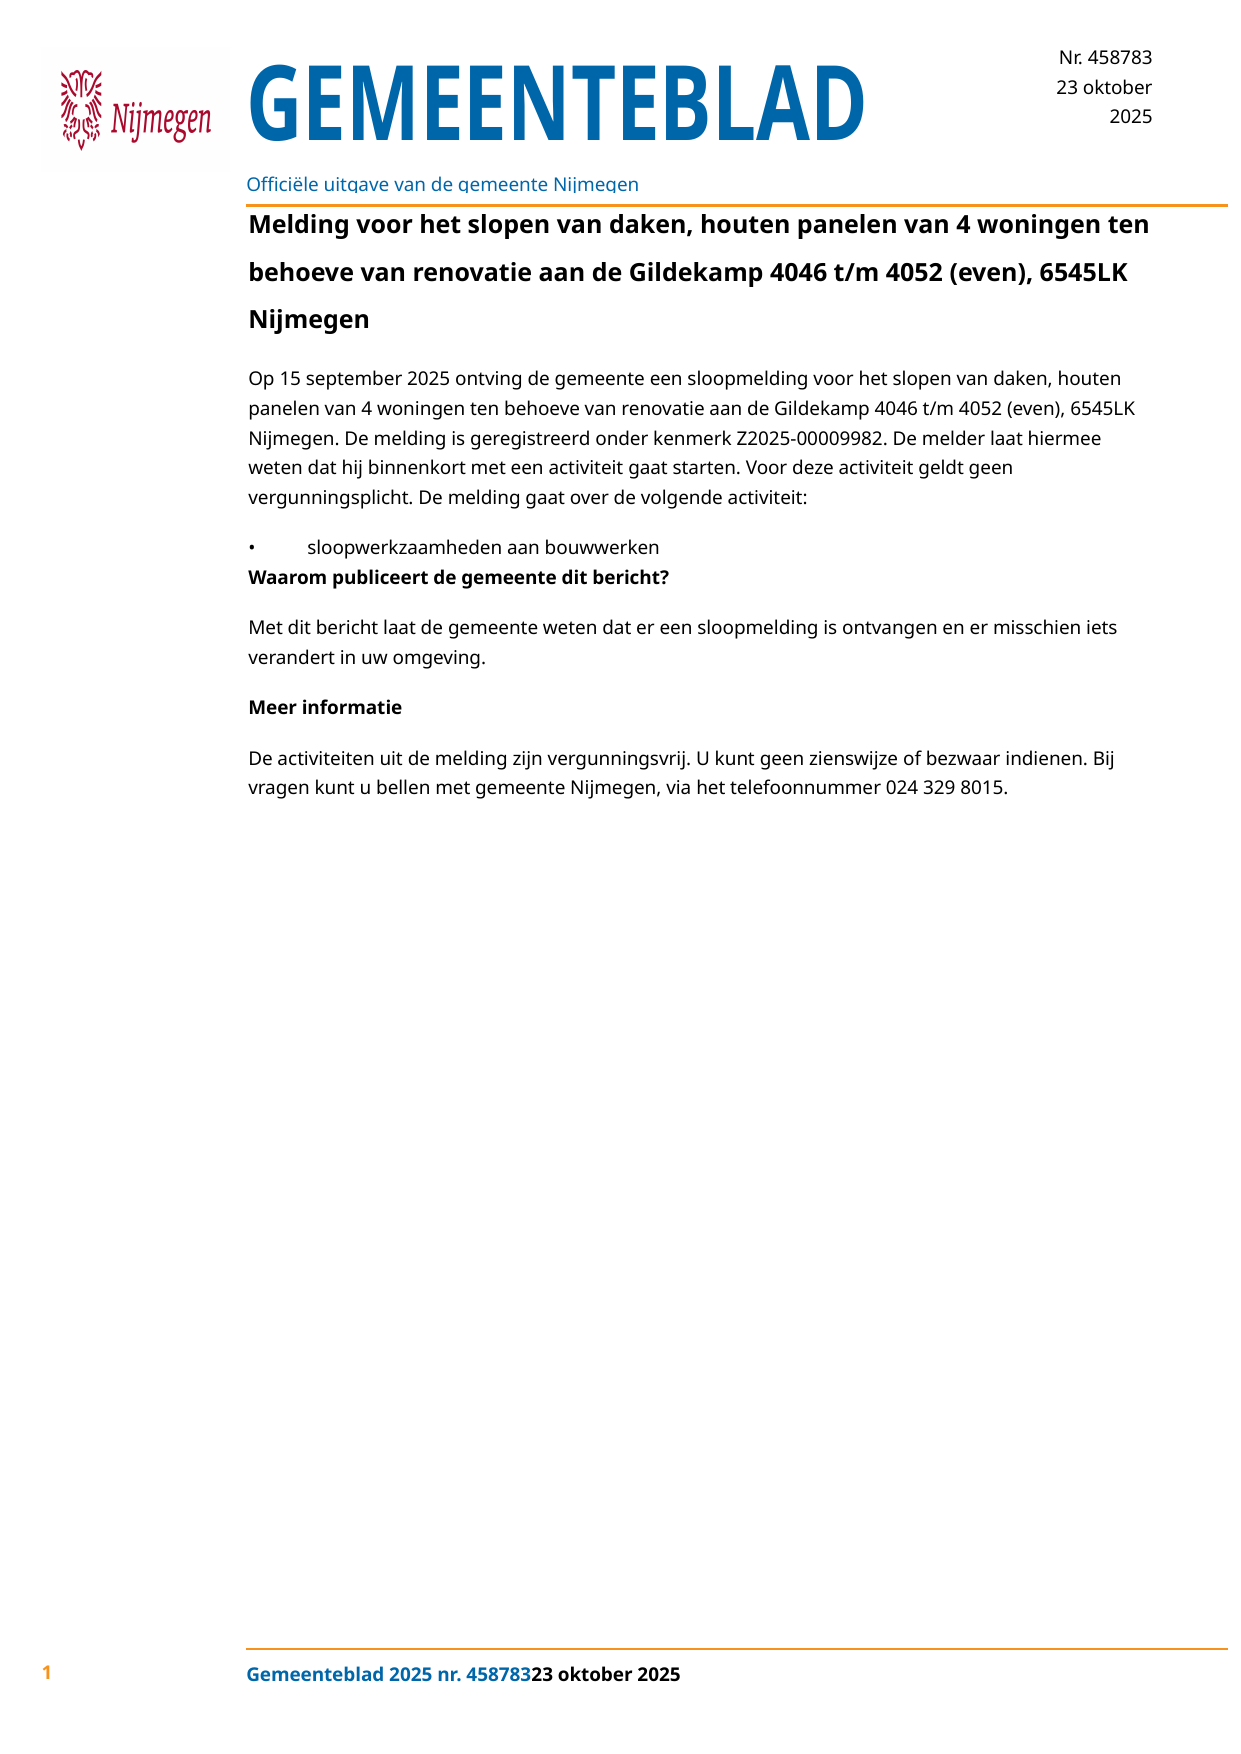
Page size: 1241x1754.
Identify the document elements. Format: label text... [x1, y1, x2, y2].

text Waarom publiceert de gemeente dit bericht? [248, 564, 1152, 589]
text De activiteiten uit de melding zijn vergunningsvrij. U kunt geen zienswijze of bezwaar indienen. Bij vragen kunt u bellen met gemeente Nijmegen, via het telefoonnummer 024 329 8015. [248, 745, 1152, 800]
picture [41, 47, 231, 172]
text Melding voor het slopen van daken, houten panelen van 4 woningen ten behoeve van renovatie aan de Gildekamp 4046 t/m 4052 (even), 6545LK Nijmegen [248, 207, 1152, 336]
text Met dit bericht laat de gemeente weten dat er een sloopmelding is ontvangen en er misschien iets verandert in uw omgeving. [248, 614, 1152, 669]
text Meer informatie [248, 694, 1152, 720]
text Op 15 september 2025 ontving de gemeente een sloopmelding voor het slopen van daken, houten panelen van 4 woningen ten behoeve van renovatie aan de Gildekamp 4046 t/m 4052 (even), 6545LK Nijmegen. De melding is geregistreerd onder kenmerk Z2025-00009982. De melder laat hiermee weten dat hij binnenkort met een activiteit gaat starten. Voor deze activiteit geldt geen vergunningsplicht. De melding gaat over de volgende activiteit: [248, 366, 1152, 509]
list sloopwerkzaamheden aan bouwwerken [248, 534, 1152, 560]
